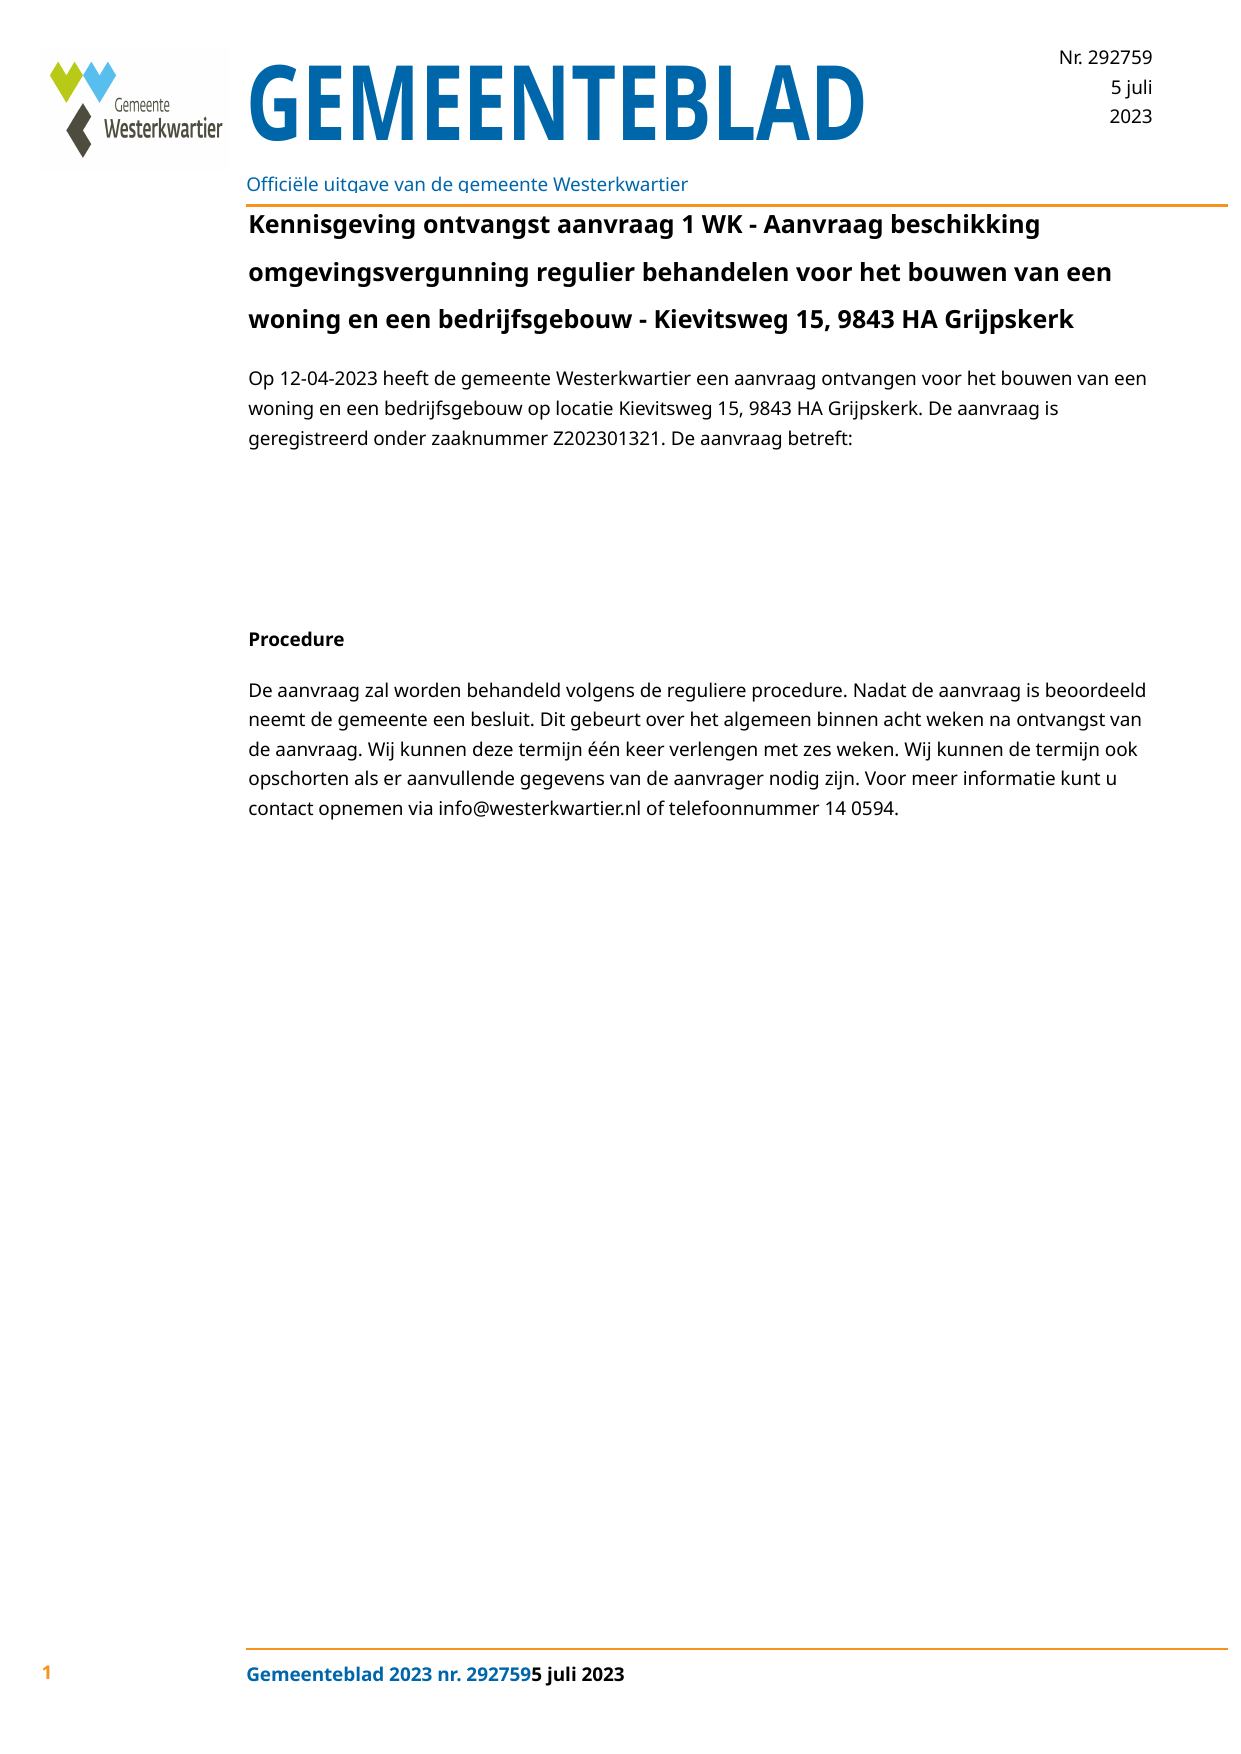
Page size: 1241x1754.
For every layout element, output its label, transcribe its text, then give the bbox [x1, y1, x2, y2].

text De aanvraag zal worden behandeld volgens de reguliere procedure. Nadat de aanvraag is beoordeeld neemt de gemeente een besluit. Dit gebeurt over het algemeen binnen acht weken na ontvangst van de aanvraag. Wij kunnen deze termijn één keer verlengen met zes weken. Wij kunnen de termijn ook opschorten als er aanvullende gegevens van de aanvrager nodig zijn. Voor meer informatie kunt u contact opnemen via info@westerkwartier.nl of telefoonnummer 14 0594. [248, 677, 1152, 821]
text Kennisgeving ontvangst aanvraag 1 WK - Aanvraag beschikking omgevingsvergunning regulier behandelen voor het bouwen van een woning en een bedrijfsgebouw - Kievitsweg 15, 9843 HA Grijpskerk [248, 207, 1152, 336]
picture [41, 47, 231, 172]
text Op 12-04-2023 heeft de gemeente Westerkwartier een aanvraag ontvangen voor het bouwen van een woning en een bedrijfsgebouw op locatie Kievitsweg 15, 9843 HA Grijpskerk. De aanvraag is geregistreerd onder zaaknummer Z202301321. De aanvraag betreft: [248, 366, 1152, 450]
text Procedure [248, 626, 1152, 652]
